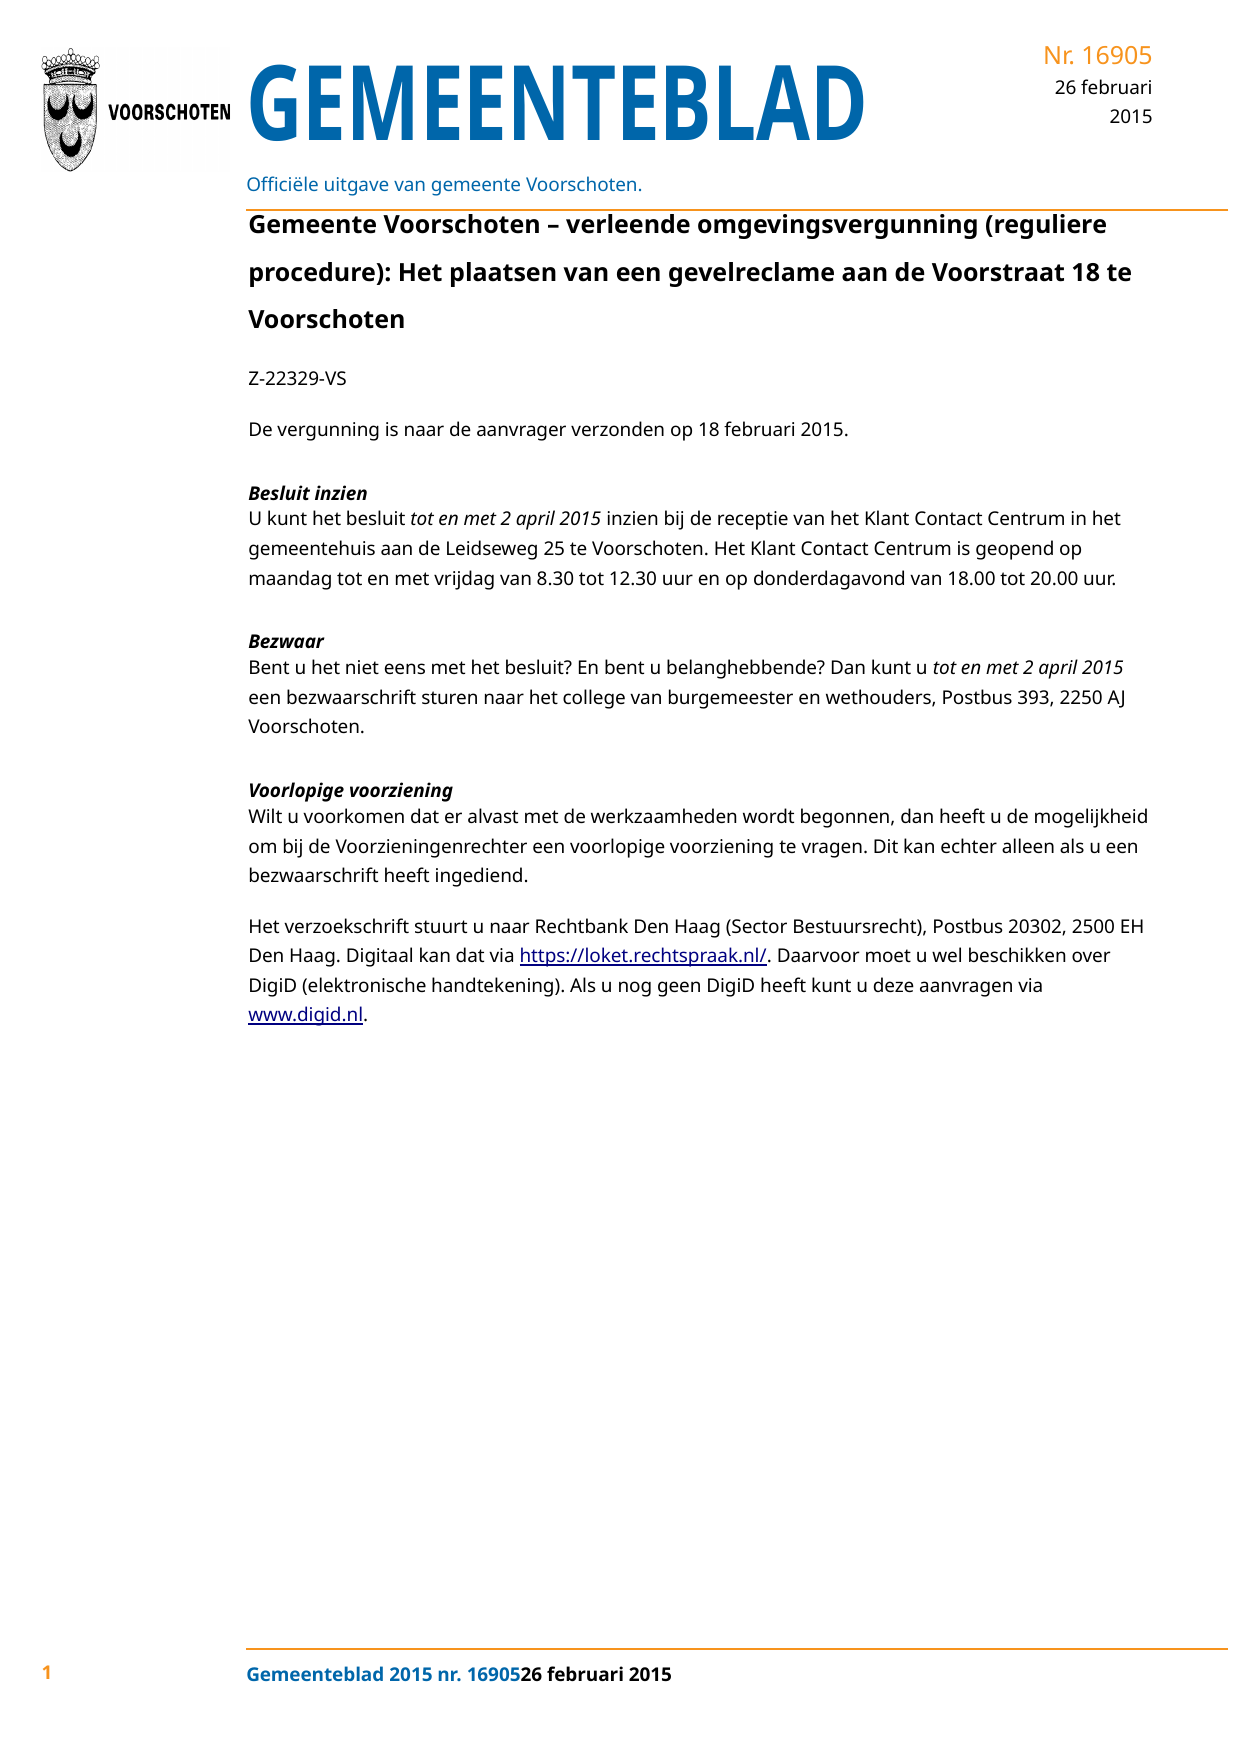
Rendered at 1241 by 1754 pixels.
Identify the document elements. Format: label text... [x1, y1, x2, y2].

text Bezwaar [248, 629, 1152, 654]
text Z-22329-VS [248, 366, 1152, 391]
text Besluit inzien [248, 480, 1152, 506]
text Het verzoekschrift stuurt u naar Rechtbank Den Haag (Sector Bestuursrecht), Postbus 20302, 2500 EH Den Haag. Digitaal kan dat via https://loket.rechtspraak.nl/. Daarvoor moet u wel beschikken over DigiD (elektronische handtekening). Als u nog geen DigiD heeft kunt u deze aanvragen via www.digid.nl. [248, 913, 1152, 1027]
text U kunt het besluit tot en met 2 april 2015 inzien bij de receptie van het Klant Contact Centrum in het gemeentehuis aan de Leidseweg 25 te Voorschoten. Het Klant Contact Centrum is geopend op maandag tot en met vrijdag van 8.30 tot 12.30 uur en op donderdagavond van 18.00 tot 20.00 uur. [248, 506, 1152, 591]
text Gemeente Voorschoten – verleende omgevingsvergunning (reguliere procedure): Het plaatsen van een gevelreclame aan de Voorstraat 18 te Voorschoten [248, 211, 1152, 336]
text De vergunning is naar de aanvrager verzonden op 18 februari 2015. [248, 416, 1152, 442]
picture [41, 47, 231, 172]
text Voorlopige voorziening [248, 778, 1152, 803]
text Bent u het niet eens met het besluit? En bent u belanghebbende? Dan kunt u tot en met 2 april 2015 een bezwaarschrift sturen naar het college van burgemeester en wethouders, Postbus 393, 2250 AJ Voorschoten. [248, 654, 1152, 739]
text Wilt u voorkomen dat er alvast met de werkzaamheden wordt begonnen, dan heeft u de mogelijkheid om bij de Voorzieningenrechter een voorlopige voorziening te vragen. Dit kan echter alleen als u een bezwaarschrift heeft ingediend. [248, 803, 1152, 888]
